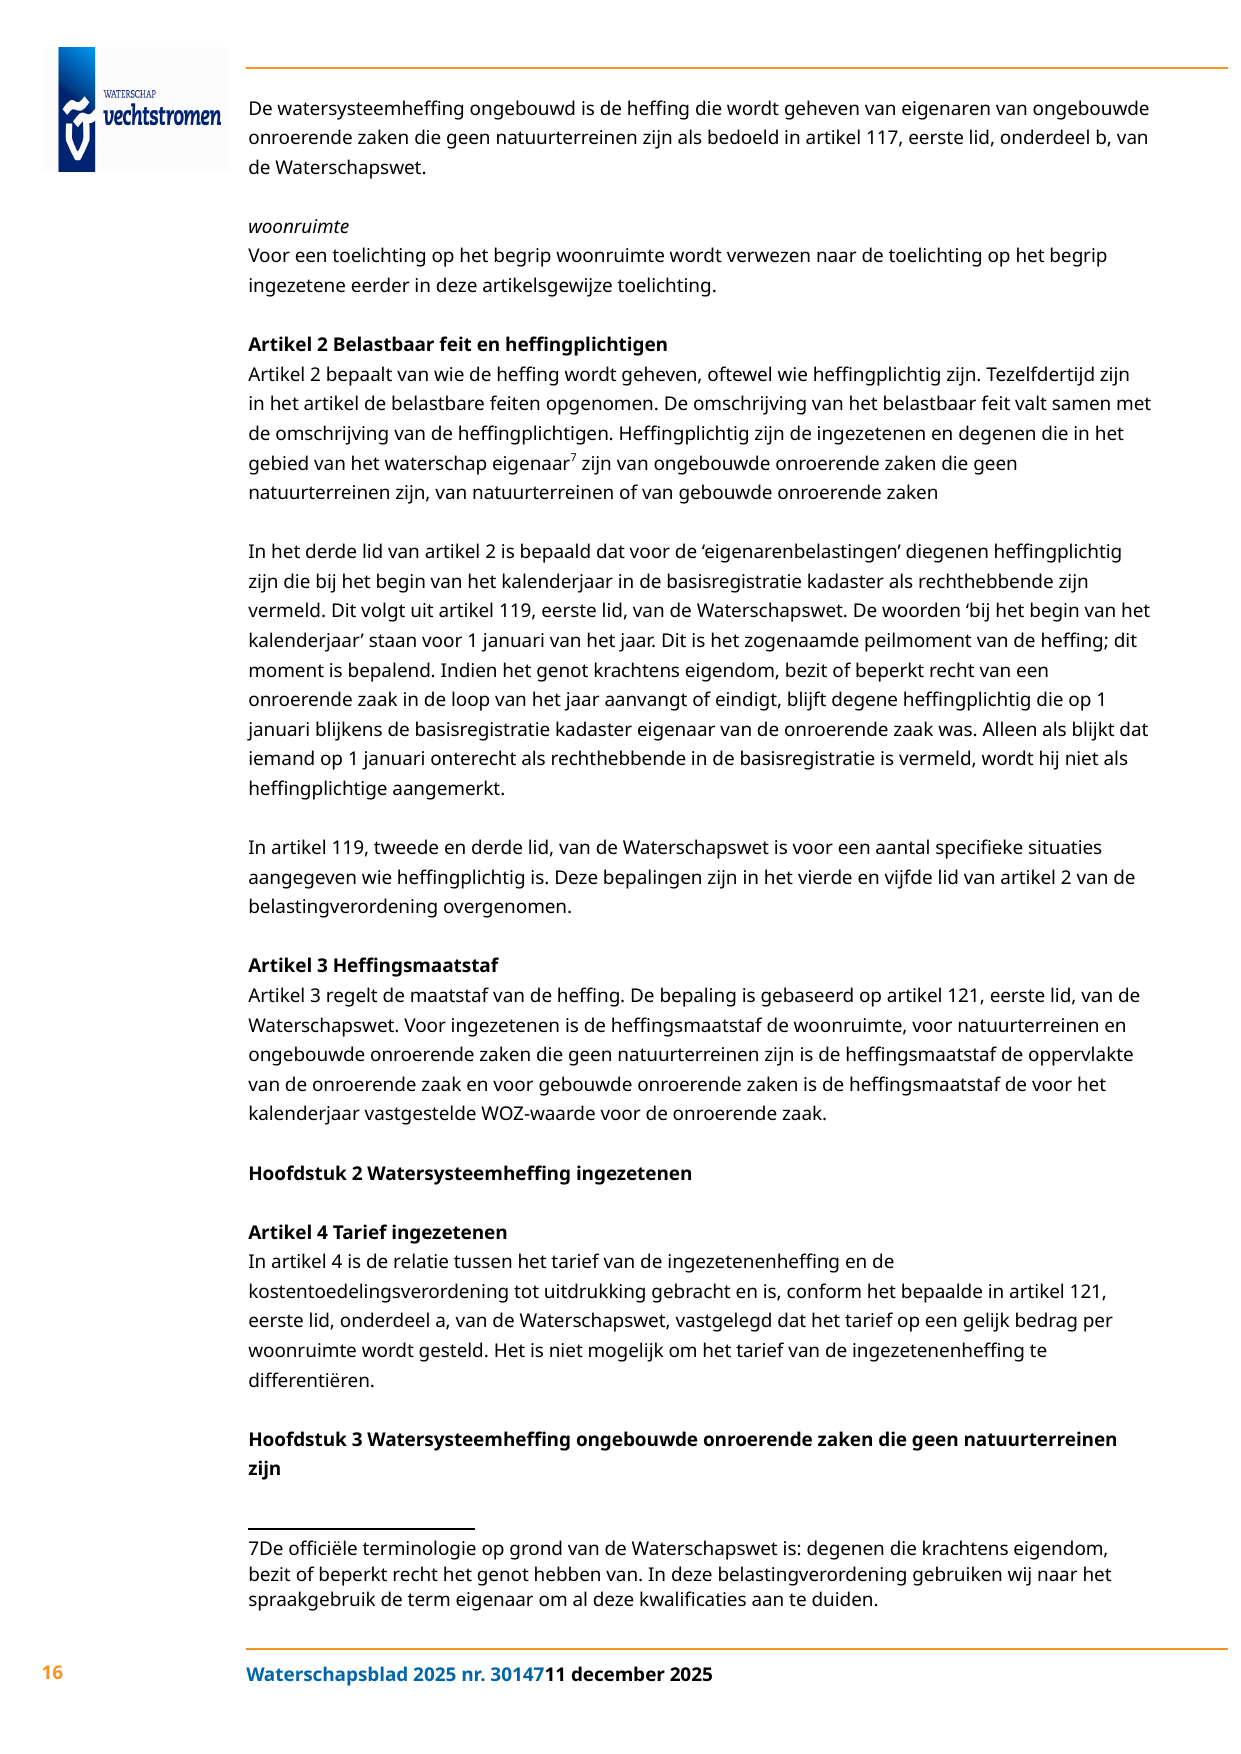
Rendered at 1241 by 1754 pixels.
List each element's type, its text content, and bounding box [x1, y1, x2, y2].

text De watersysteemheffing ongebouwd is de heffing die wordt geheven van eigenaren van ongebouwde onroerende zaken die geen natuurterreinen zijn als bedoeld in artikel 117, eerste lid, onderdeel b, van de Waterschapswet. [248, 95, 1152, 180]
text In artikel 4 is de relatie tussen het tarief van de ingezetenenheffing en de kostentoedelingsverordening tot uitdrukking gebracht en is, conform het bepaalde in artikel 121, eerste lid, onderdeel a, van de Waterschapswet, vastgelegd dat het tarief op een gelijk bedrag per woonruimte wordt gesteld. Het is niet mogelijk om het tarief van de ingezetenenheffing te differentiëren. [248, 1248, 1152, 1393]
text In artikel 119, tweede en derde lid, van de Waterschapswet is voor een aantal specifieke situaties aangegeven wie heffingplichtig is. Deze bepalingen zijn in het vierde en vijfde lid van artikel 2 van de belastingverordening overgenomen. [248, 834, 1152, 919]
text Artikel 3 regelt de maatstaf van de heffing. De bepaling is gebaseerd op artikel 121, eerste lid, van de Waterschapswet. Voor ingezetenen is de heffingsmaatstaf de woonruimte, voor natuurterreinen en ongebouwde onroerende zaken die geen natuurterreinen zijn is de heffingsmaatstaf de oppervlakte van de onroerende zaak en voor gebouwde onroerende zaken is de heffingsmaatstaf de voor het kalenderjaar vastgestelde WOZ-waarde voor de onroerende zaak. [248, 982, 1152, 1126]
text Hoofdstuk 3 Watersysteemheffing ongebouwde onroerende zaken die geen natuurterreinen zijn [248, 1426, 1152, 1481]
text Artikel 2 bepaalt van wie de heffing wordt geheven, oftewel wie heffingplichtig zijn. Tezelfdertijd zijn in het artikel de belastbare feiten opgenomen. De omschrijving van het belastbaar feit valt samen met de omschrijving van de heffingplichtigen. Heffingplichtig zijn de ingezetenen en degenen die in het gebied van het waterschap eigenaar zijn van ongebouwde onroerende zaken die geen natuurterreinen zijn, van natuurterreinen of van gebouwde onroerende zaken [248, 361, 1152, 505]
text De officiële terminologie op grond van de Waterschapswet is: degenen die krachtens eigendom, bezit of beperkt recht het genot hebben van. In deze belastingverordening gebruiken wij naar het spraakgebruik de term eigenaar om al deze kwalificaties aan te duiden. [248, 1535, 1152, 1612]
text woonruimte [248, 213, 1152, 239]
text Artikel 3 Heffingsmaatstaf [248, 953, 1152, 978]
text Artikel 4 Tarief ingezetenen [248, 1219, 1152, 1245]
text Hoofdstuk 2 Watersysteemheffing ingezetenen [248, 1160, 1152, 1186]
picture [41, 47, 231, 172]
text In het derde lid van artikel 2 is bepaald dat voor de ‘eigenarenbelastingen’ diegenen heffingplichtig zijn die bij het begin van het kalenderjaar in de basisregistratie kadaster als rechthebbende zijn vermeld. Dit volgt uit artikel 119, eerste lid, van de Waterschapswet. De woorden ‘bij het begin van het kalenderjaar’ staan voor 1 januari van het jaar. Dit is het zogenaamde peilmoment van de heffing; dit moment is bepalend. Indien het genot krachtens eigendom, bezit of beperkt recht van een onroerende zaak in de loop van het jaar aanvangt of eindigt, blijft degene heffingplichtig die op 1 januari blijkens de basisregistratie kadaster eigenaar van de onroerende zaak was. Alleen als blijkt dat iemand op 1 januari onterecht als rechthebbende in de basisregistratie is vermeld, wordt hij niet als heffingplichtige aangemerkt. [248, 538, 1152, 801]
text Voor een toelichting op het begrip woonruimte wordt verwezen naar de toelichting op het begrip ingezetene eerder in deze artikelsgewijze toelichting. [248, 243, 1152, 298]
text Artikel 2 Belastbaar feit en heffingplichtigen [248, 331, 1152, 357]
